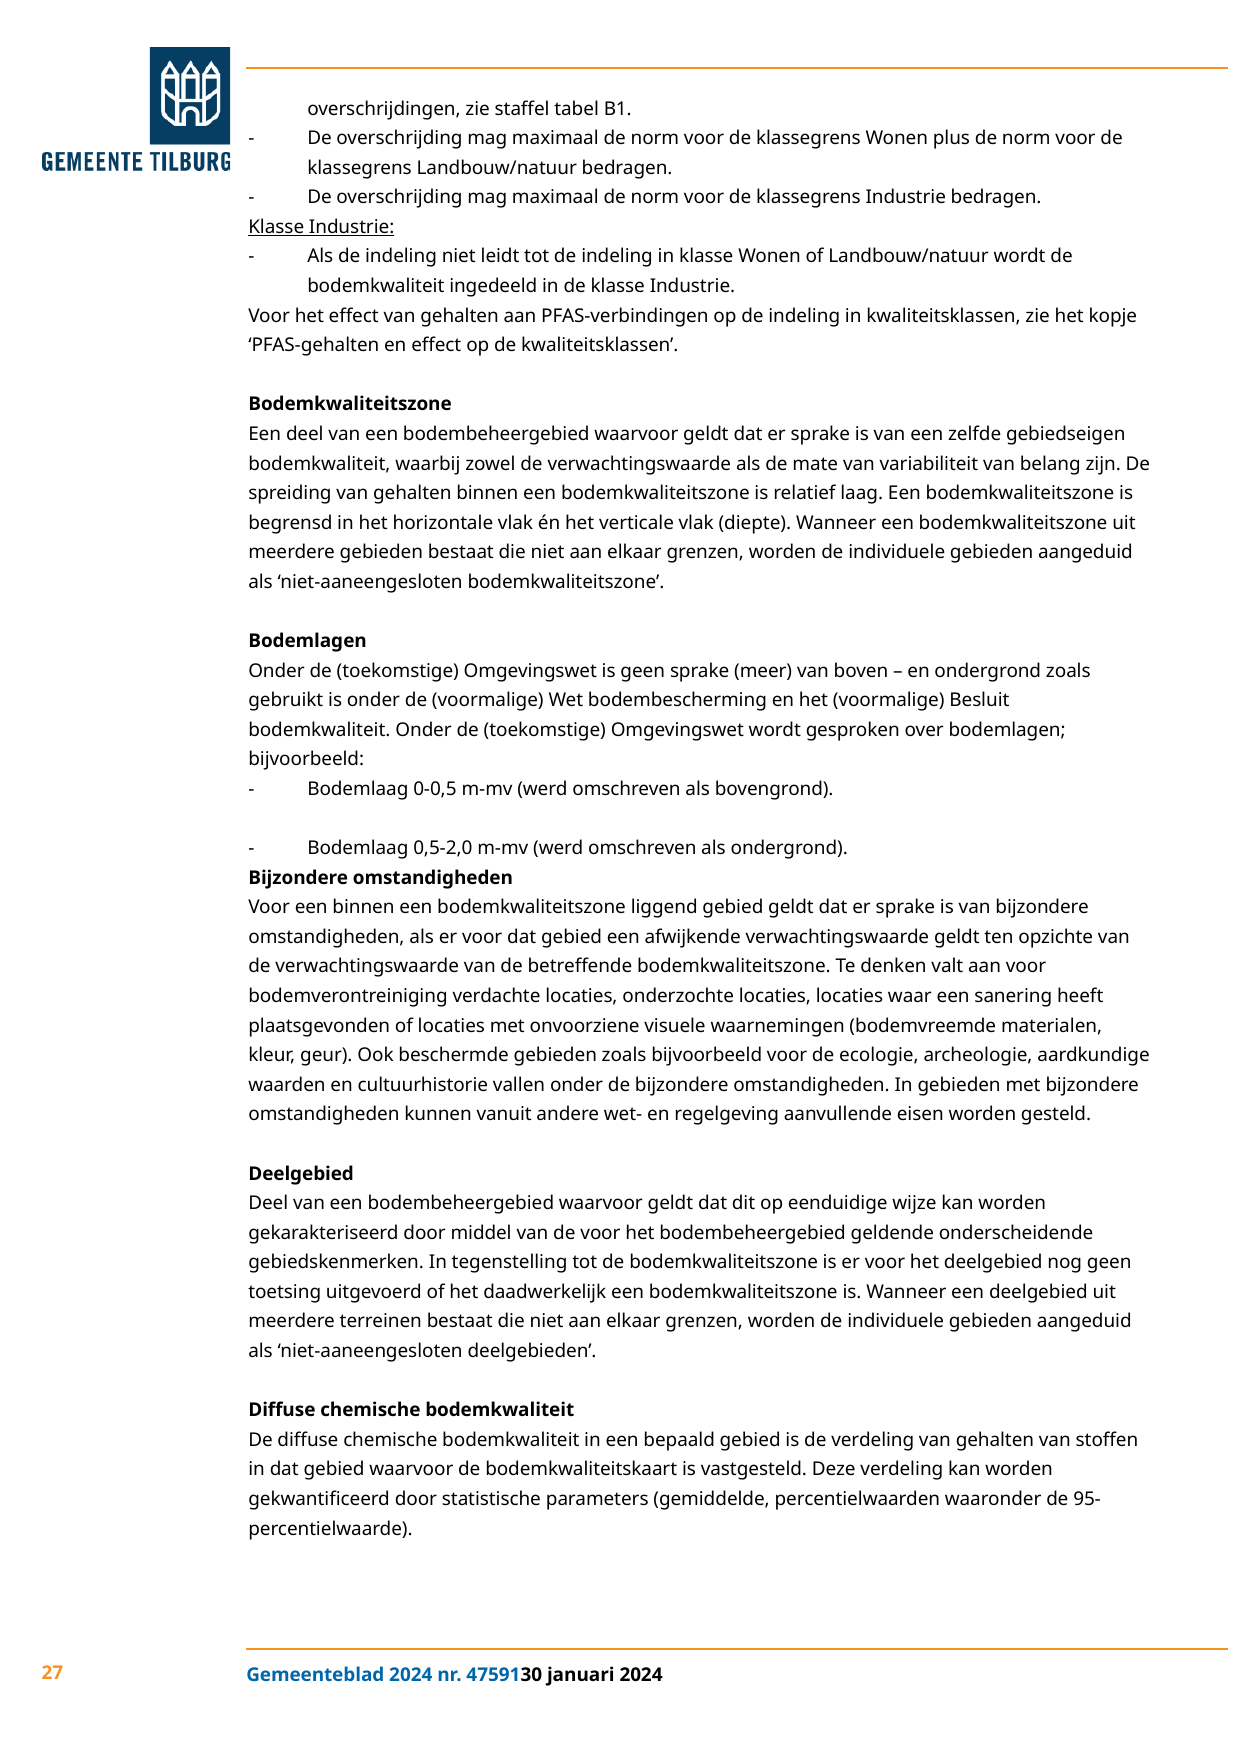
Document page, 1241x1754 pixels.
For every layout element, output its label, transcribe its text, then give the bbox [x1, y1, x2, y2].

text Voor het effect van gehalten aan PFAS-verbindingen op de indeling in kwaliteitsklassen, zie het kopje ‘PFAS-gehalten en effect op de kwaliteitsklassen’. [248, 302, 1152, 357]
text De diffuse chemische bodemkwaliteit in een bepaald gebied is de verdeling van gehalten van stoffen in dat gebied waarvoor de bodemkwaliteitskaart is vastgesteld. Deze verdeling kan worden gekwantificeerd door statistische parameters (gemiddelde, percentielwaarden waaronder de 95-percentielwaarde). [248, 1426, 1152, 1541]
list Bodemlaag 0-0,5 m-mv (werd omschreven als bovengrond). [248, 775, 1152, 801]
text Bijzondere omstandigheden [248, 864, 1152, 890]
text Bodemkwaliteitszone [248, 391, 1152, 416]
picture [41, 47, 231, 172]
list Bodemlaag 0,5-2,0 m-mv (werd omschreven als ondergrond). [248, 834, 1152, 860]
text Deelgebied [248, 1160, 1152, 1186]
list De overschrijding mag maximaal de norm voor de klassegrens Industrie bedragen. [248, 183, 1152, 209]
text Voor een binnen een bodemkwaliteitszone liggend gebied geldt dat er sprake is van bijzondere omstandigheden, als er voor dat gebied een afwijkende verwachtingswaarde geldt ten opzichte van de verwachtingswaarde van de betreffende bodemkwaliteitszone. Te denken valt aan voor bodemverontreiniging verdachte locaties, onderzochte locaties, locaties waar een sanering heeft plaatsgevonden of locaties met onvoorziene visuele waarnemingen (bodemvreemde materialen, kleur, geur). Ook beschermde gebieden zoals bijvoorbeeld voor de ecologie, archeologie, aardkundige waarden en cultuurhistorie vallen onder de bijzondere omstandigheden. In gebieden met bijzondere omstandigheden kunnen vanuit andere wet- en regelgeving aanvullende eisen worden gesteld. [248, 893, 1152, 1126]
text Onder de (toekomstige) Omgevingswet is geen sprake (meer) van boven – en ondergrond zoals gebruikt is onder de (voormalige) Wet bodembescherming en het (voormalige) Besluit bodemkwaliteit. Onder de (toekomstige) Omgevingswet wordt gesproken over bodemlagen; bijvoorbeeld: [248, 657, 1152, 771]
list De overschrijding mag maximaal de norm voor de klassegrens Wonen plus de norm voor de klassegrens Landbouw/natuur bedragen. [248, 124, 1152, 180]
text Klasse Industrie: [248, 213, 1152, 239]
text Een deel van een bodembeheergebied waarvoor geldt dat er sprake is van een zelfde gebiedseigen bodemkwaliteit, waarbij zowel de verwachtingswaarde als de mate van variabiliteit van belang zijn. De spreiding van gehalten binnen een bodemkwaliteitszone is relatief laag. Een bodemkwaliteitszone is begrensd in het horizontale vlak én het verticale vlak (diepte). Wanneer een bodemkwaliteitszone uit meerdere gebieden bestaat die niet aan elkaar grenzen, worden de individuele gebieden aangeduid als ‘niet-aaneengesloten bodemkwaliteitszone’. [248, 420, 1152, 594]
list Als de indeling niet leidt tot de indeling in klasse Wonen of Landbouw/natuur wordt de bodemkwaliteit ingedeeld in de klasse Industrie. [248, 243, 1152, 298]
text Bodemlagen [248, 627, 1152, 653]
text Diffuse chemische bodemkwaliteit [248, 1396, 1152, 1422]
list overschrijdingen, zie staffel tabel B1. [248, 95, 1152, 121]
text Deel van een bodembeheergebied waarvoor geldt dat dit op eenduidige wijze kan worden gekarakteriseerd door middel van de voor het bodembeheergebied geldende onderscheidende gebiedskenmerken. In tegenstelling tot de bodemkwaliteitszone is er voor het deelgebied nog geen toetsing uitgevoerd of het daadwerkelijk een bodemkwaliteitszone is. Wanneer een deelgebied uit meerdere terreinen bestaat die niet aan elkaar grenzen, worden de individuele gebieden aangeduid als ‘niet-aaneengesloten deelgebieden’. [248, 1189, 1152, 1363]
